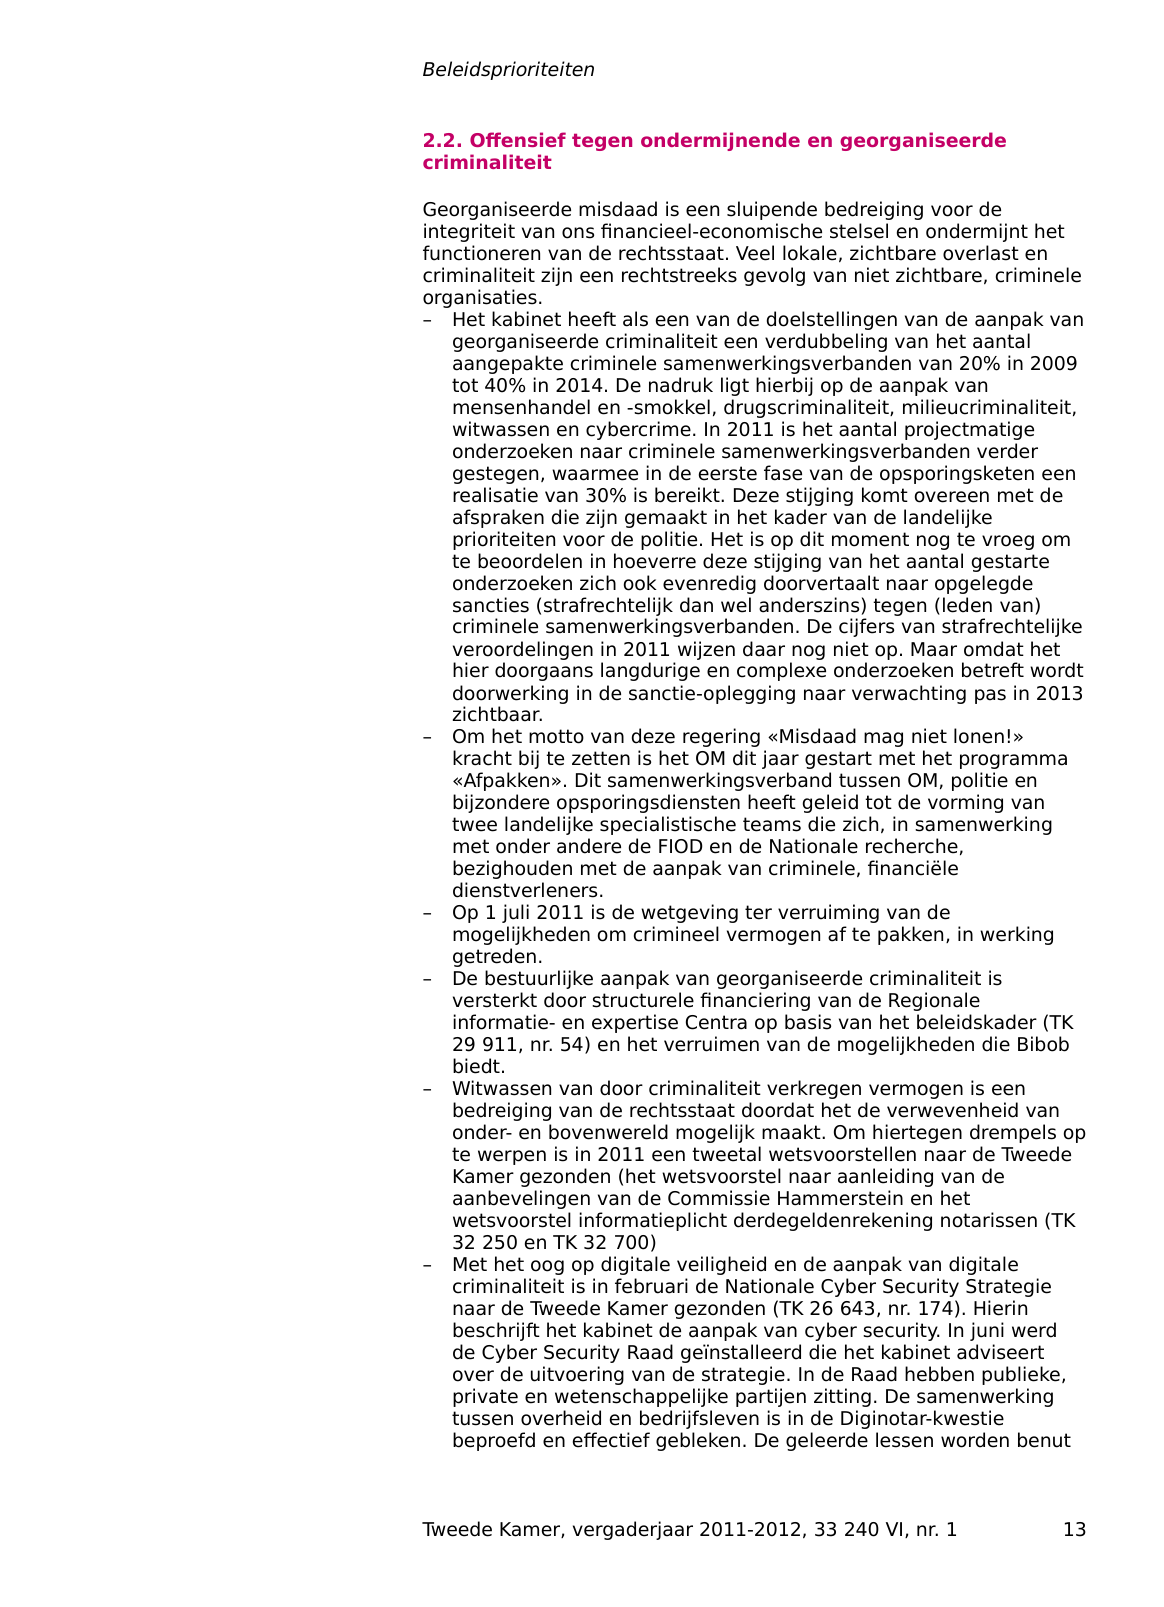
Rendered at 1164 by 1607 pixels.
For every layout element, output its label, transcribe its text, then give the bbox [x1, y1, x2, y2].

subtitle 2.2. Offensief tegen ondermijnende en georganiseerde criminaliteit [422, 130, 1087, 174]
text – Het kabinet heeft als een van de doelstellingen van de aanpak van georganiseerde criminaliteit een verdubbeling van het aantal aangepakte criminele samenwerkingsverbanden van 20% in 2009 tot 40% in 2014. De nadruk ligt hierbij op de aanpak van mensenhandel en -smokkel, drugscriminaliteit, milieucriminaliteit, witwassen en cybercrime. In 2011 is het aantal projectmatige onderzoeken naar criminele samenwerkingsverbanden verder gestegen, waarmee in de eerste fase van de opsporingsketen een realisatie van 30% is bereikt. Deze stijging komt overeen met de afspraken die zijn gemaakt in het kader van de landelijke prioriteiten voor de politie. Het is op dit moment nog te vroeg om te beoordelen in hoeverre deze stijging van het aantal gestarte onderzoeken zich ook evenredig doorvertaalt naar opgelegde sancties (strafrechtelijk dan wel anderszins) tegen (leden van) criminele samenwerkingsverbanden. De cijfers van strafrechtelijke veroordelingen in 2011 wijzen daar nog niet op. Maar omdat het hier doorgaans langdurige en complexe onderzoeken betreft wordt doorwerking in de sanctie-oplegging naar verwachting pas in 2013 zichtbaar. [422, 309, 1087, 726]
text – Op 1 juli 2011 is de wetgeving ter verruiming van de mogelijkheden om crimineel vermogen af te pakken, in werking getreden. [422, 902, 1087, 968]
text – Met het oog op digitale veiligheid en de aanpak van digitale criminaliteit is in februari de Nationale Cyber Security Strategie naar de Tweede Kamer gezonden (TK 26 643, nr. 174). Hierin beschrijft het kabinet de aanpak van cyber security. In juni werd de Cyber Security Raad geïnstalleerd die het kabinet adviseert over de uitvoering van de strategie. In de Raad hebben publieke, private en wetenschappelijke partijen zitting. De samenwerking tussen overheid en bedrijfsleven is in de Diginotar-kwestie beproefd en effectief gebleken. De geleerde lessen worden benut [422, 1254, 1087, 1452]
text – Om het motto van deze regering «Misdaad mag niet lonen!» kracht bij te zetten is het OM dit jaar gestart met het programma «Afpakken». Dit samenwerkingsverband tussen OM, politie en bijzondere opsporingsdiensten heeft geleid tot de vorming van twee landelijke specialistische teams die zich, in samenwerking met onder andere de FIOD en de Nationale recherche, bezighouden met de aanpak van criminele, financiële dienstverleners. [422, 726, 1087, 902]
text Georganiseerde misdaad is een sluipende bedreiging voor de integriteit van ons financieel-economische stelsel en ondermijnt het functioneren van de rechtsstaat. Veel lokale, zichtbare overlast en criminaliteit zijn een rechtstreeks gevolg van niet zichtbare, criminele organisaties. [422, 199, 1087, 309]
text – Witwassen van door criminaliteit verkregen vermogen is een bedreiging van de rechtsstaat doordat het de verwevenheid van onder- en bovenwereld mogelijk maakt. Om hiertegen drempels op te werpen is in 2011 een tweetal wetsvoorstellen naar de Tweede Kamer gezonden (het wetsvoorstel naar aanleiding van de aanbevelingen van de Commissie Hammerstein en het wetsvoorstel informatieplicht derdegeldenrekening notarissen (TK 32 250 en TK 32 700) [422, 1078, 1087, 1254]
text – De bestuurlijke aanpak van georganiseerde criminaliteit is versterkt door structurele financiering van de Regionale informatie- en expertise Centra op basis van het beleidskader (TK 29 911, nr. 54) en het verruimen van de mogelijkheden die Bibob biedt. [422, 968, 1087, 1078]
